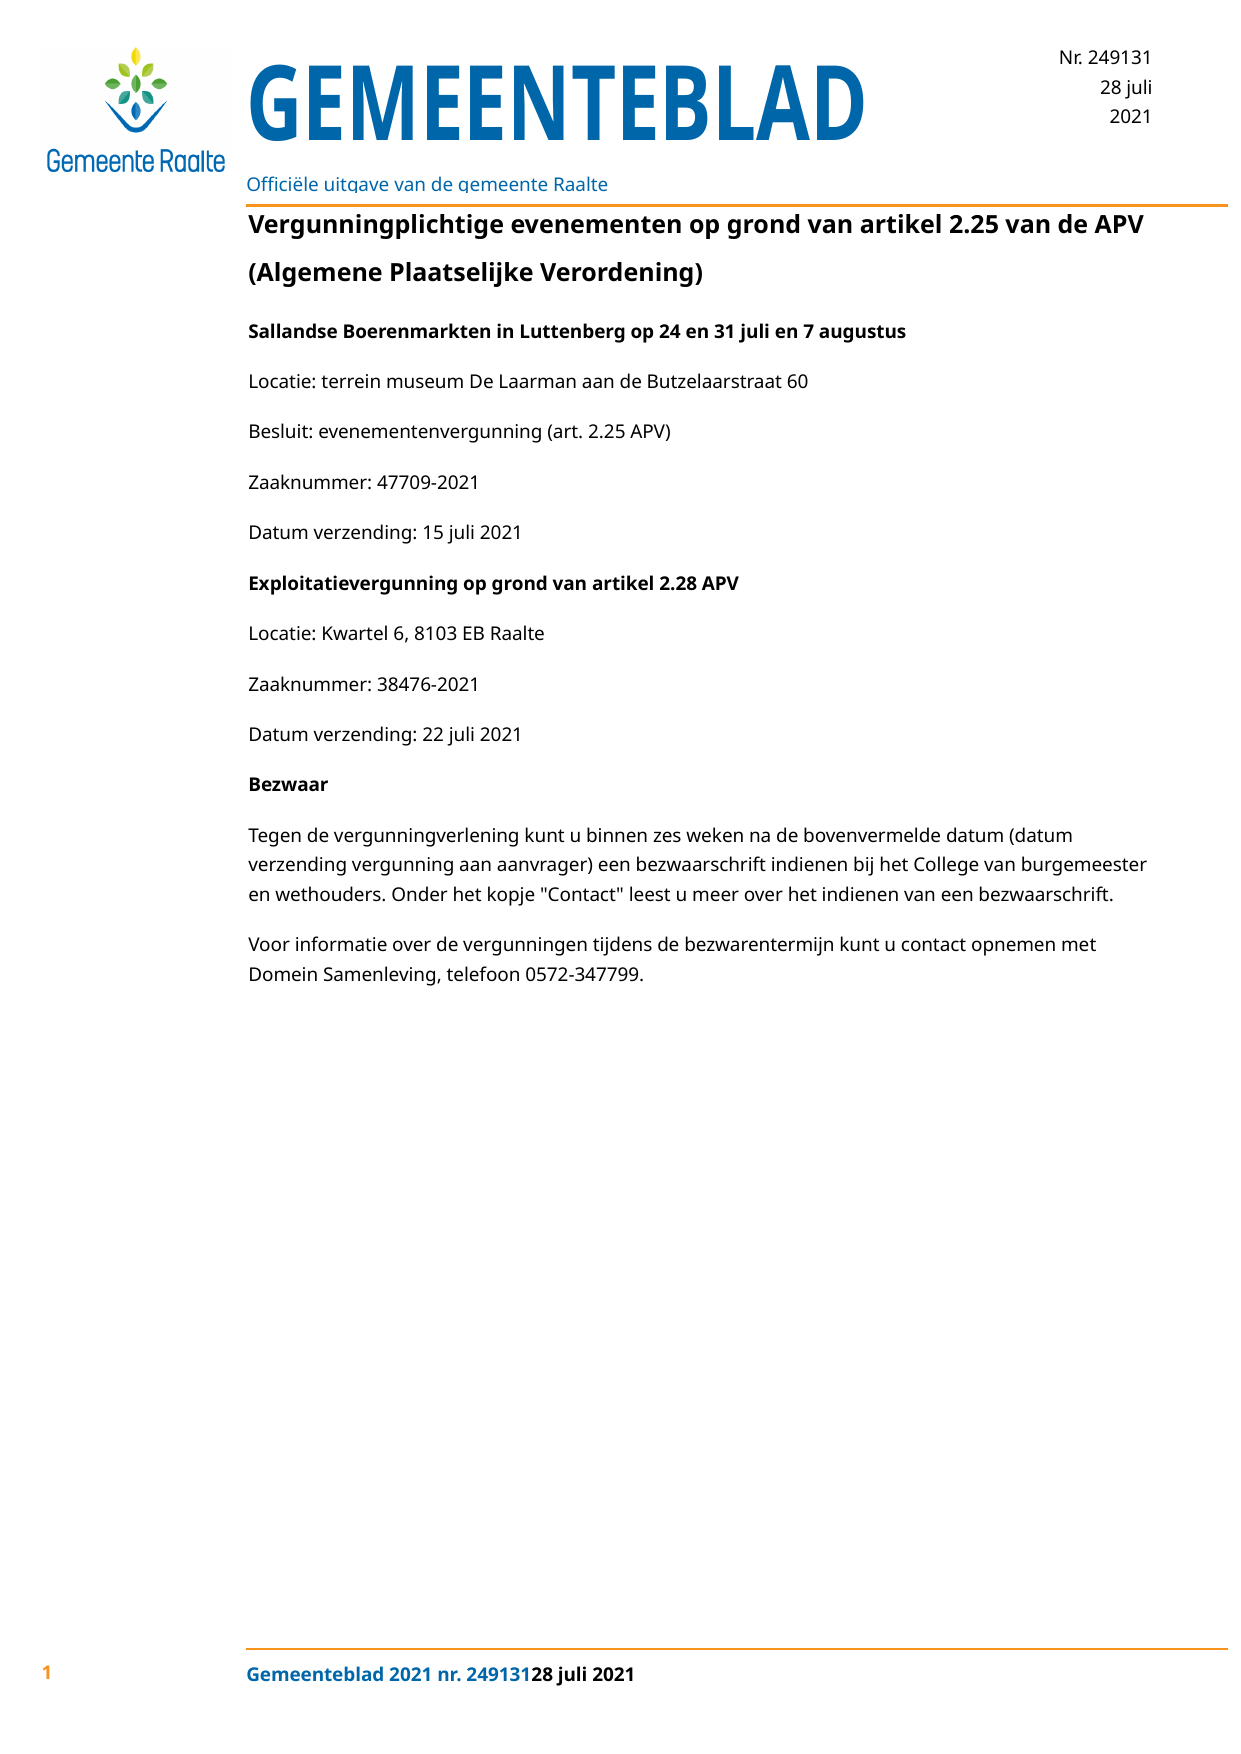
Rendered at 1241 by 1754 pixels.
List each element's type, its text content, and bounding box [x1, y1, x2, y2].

text Datum verzending: 15 juli 2021 [248, 519, 1152, 545]
text Sallandse Boerenmarkten in Luttenberg op 24 en 31 juli en 7 augustus [248, 318, 1152, 344]
text Locatie: Kwartel 6, 8103 EB Raalte [248, 620, 1152, 646]
text Exploitatievergunning op grond van artikel 2.28 APV [248, 570, 1152, 596]
text Zaaknummer: 47709-2021 [248, 469, 1152, 495]
text Locatie: terrein museum De Laarman aan de Butzelaarstraat 60 [248, 368, 1152, 394]
text Zaaknummer: 38476-2021 [248, 671, 1152, 697]
text Vergunningplichtige evenementen op grond van artikel 2.25 van de APV (Algemene Plaatselijke Verordening) [248, 207, 1152, 288]
picture [41, 47, 231, 172]
text Tegen de vergunningverlening kunt u binnen zes weken na de bovenvermelde datum (datum verzending vergunning aan aanvrager) een bezwaarschrift indienen bij het College van burgemeester en wethouders. Onder het kopje "Contact" leest u meer over het indienen van een bezwaarschrift. [248, 822, 1152, 907]
text Besluit: evenementenvergunning (art. 2.25 APV) [248, 419, 1152, 444]
text Datum verzending: 22 juli 2021 [248, 721, 1152, 747]
text Bezwaar [248, 772, 1152, 797]
text Voor informatie over de vergunningen tijdens de bezwarentermijn kunt u contact opnemen met Domein Samenleving, telefoon 0572-347799. [248, 932, 1152, 987]
